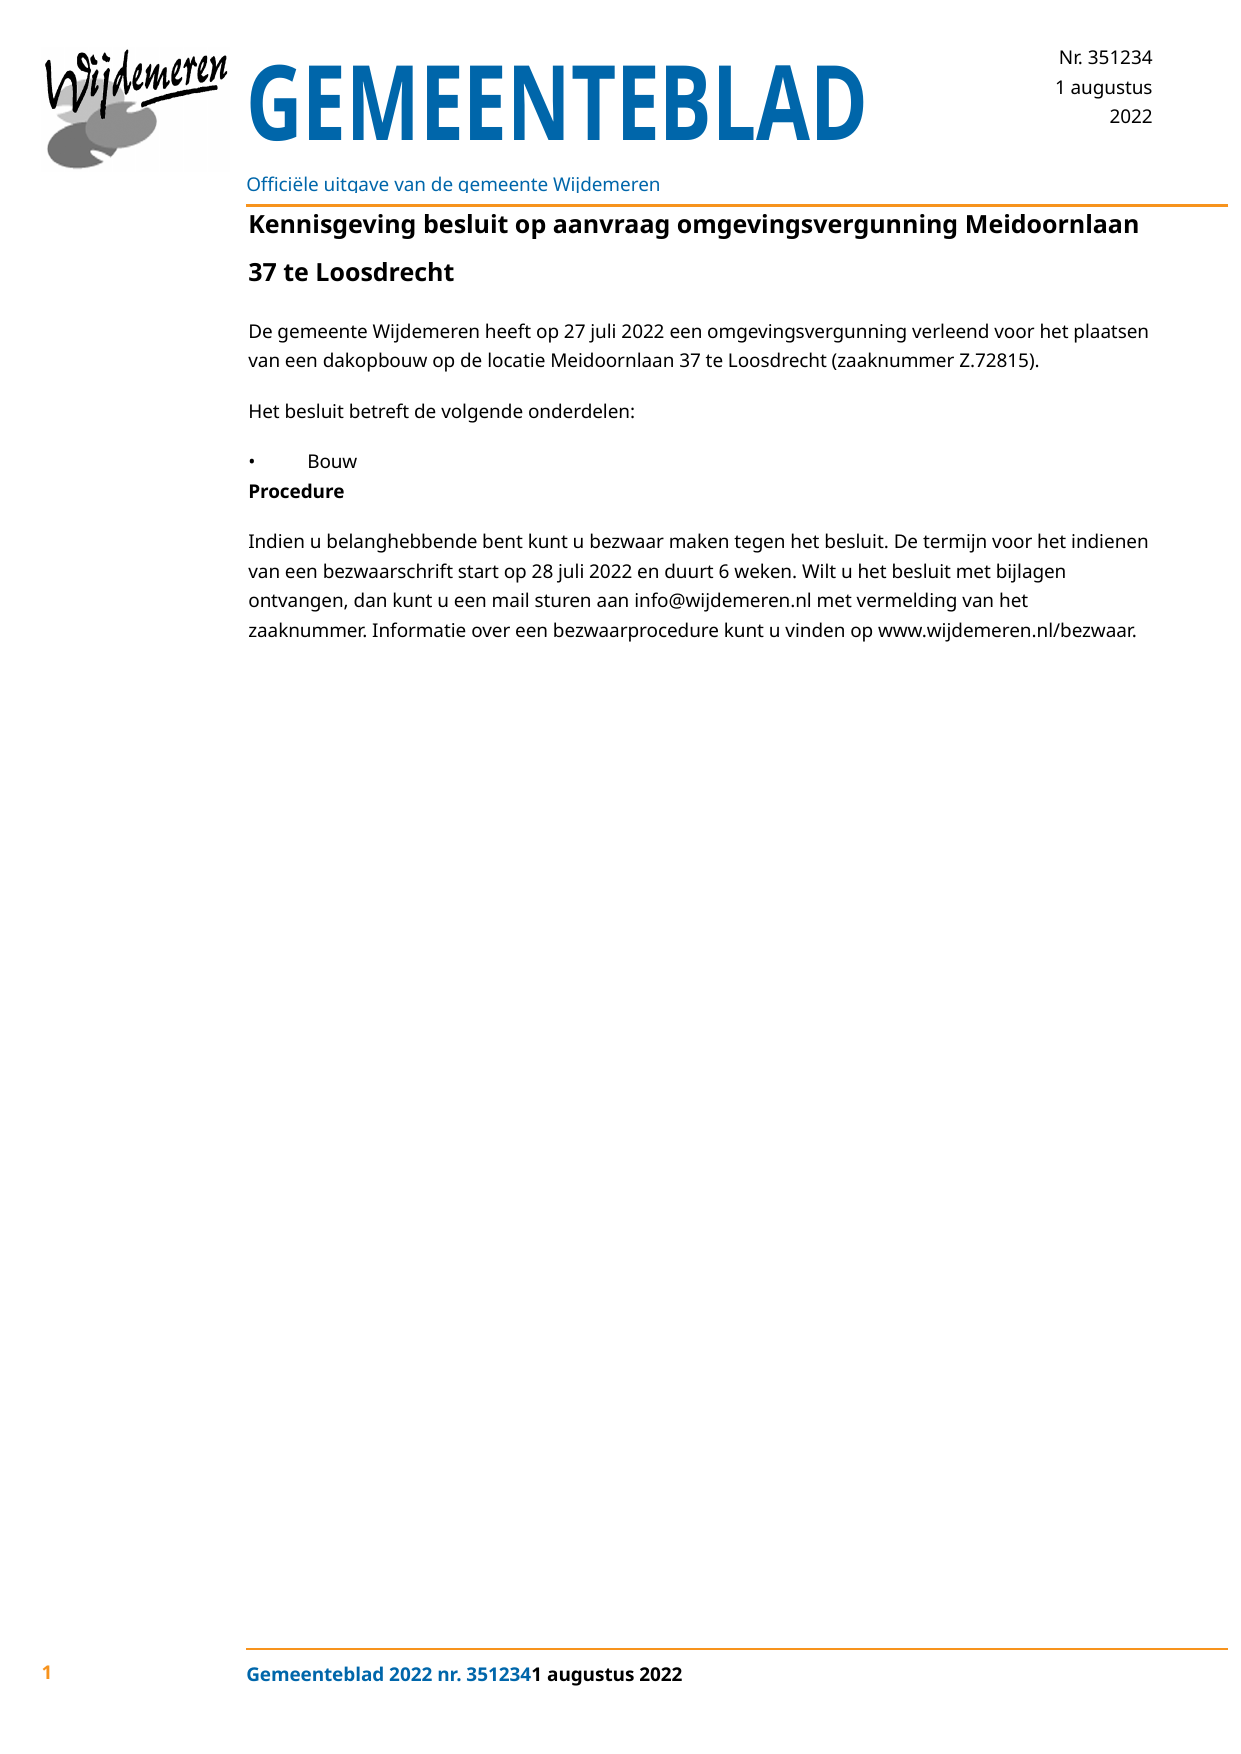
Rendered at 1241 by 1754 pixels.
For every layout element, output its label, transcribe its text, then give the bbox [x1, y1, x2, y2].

text De gemeente Wijdemeren heeft op 27 juli 2022 een omgevingsvergunning verleend voor het plaatsen van een dakopbouw op de locatie Meidoornlaan 37 te Loosdrecht (zaaknummer Z.72815). [248, 318, 1152, 373]
text Procedure [248, 478, 1152, 504]
text Kennisgeving besluit op aanvraag omgevingsvergunning Meidoornlaan 37 te Loosdrecht [248, 207, 1152, 288]
list Bouw [248, 448, 1152, 474]
text Indien u belanghebbende bent kunt u bezwaar maken tegen het besluit. De termijn voor het indienen van een bezwaarschrift start op 28 juli 2022 en duurt 6 weken. Wilt u het besluit met bijlagen ontvangen, dan kunt u een mail sturen aan info@wijdemeren.nl met vermelding van het zaaknummer. Informatie over een bezwaarprocedure kunt u vinden op www.wijdemeren.nl/bezwaar. [248, 528, 1152, 643]
text Het besluit betreft de volgende onderdelen: [248, 398, 1152, 424]
picture [41, 47, 231, 172]
